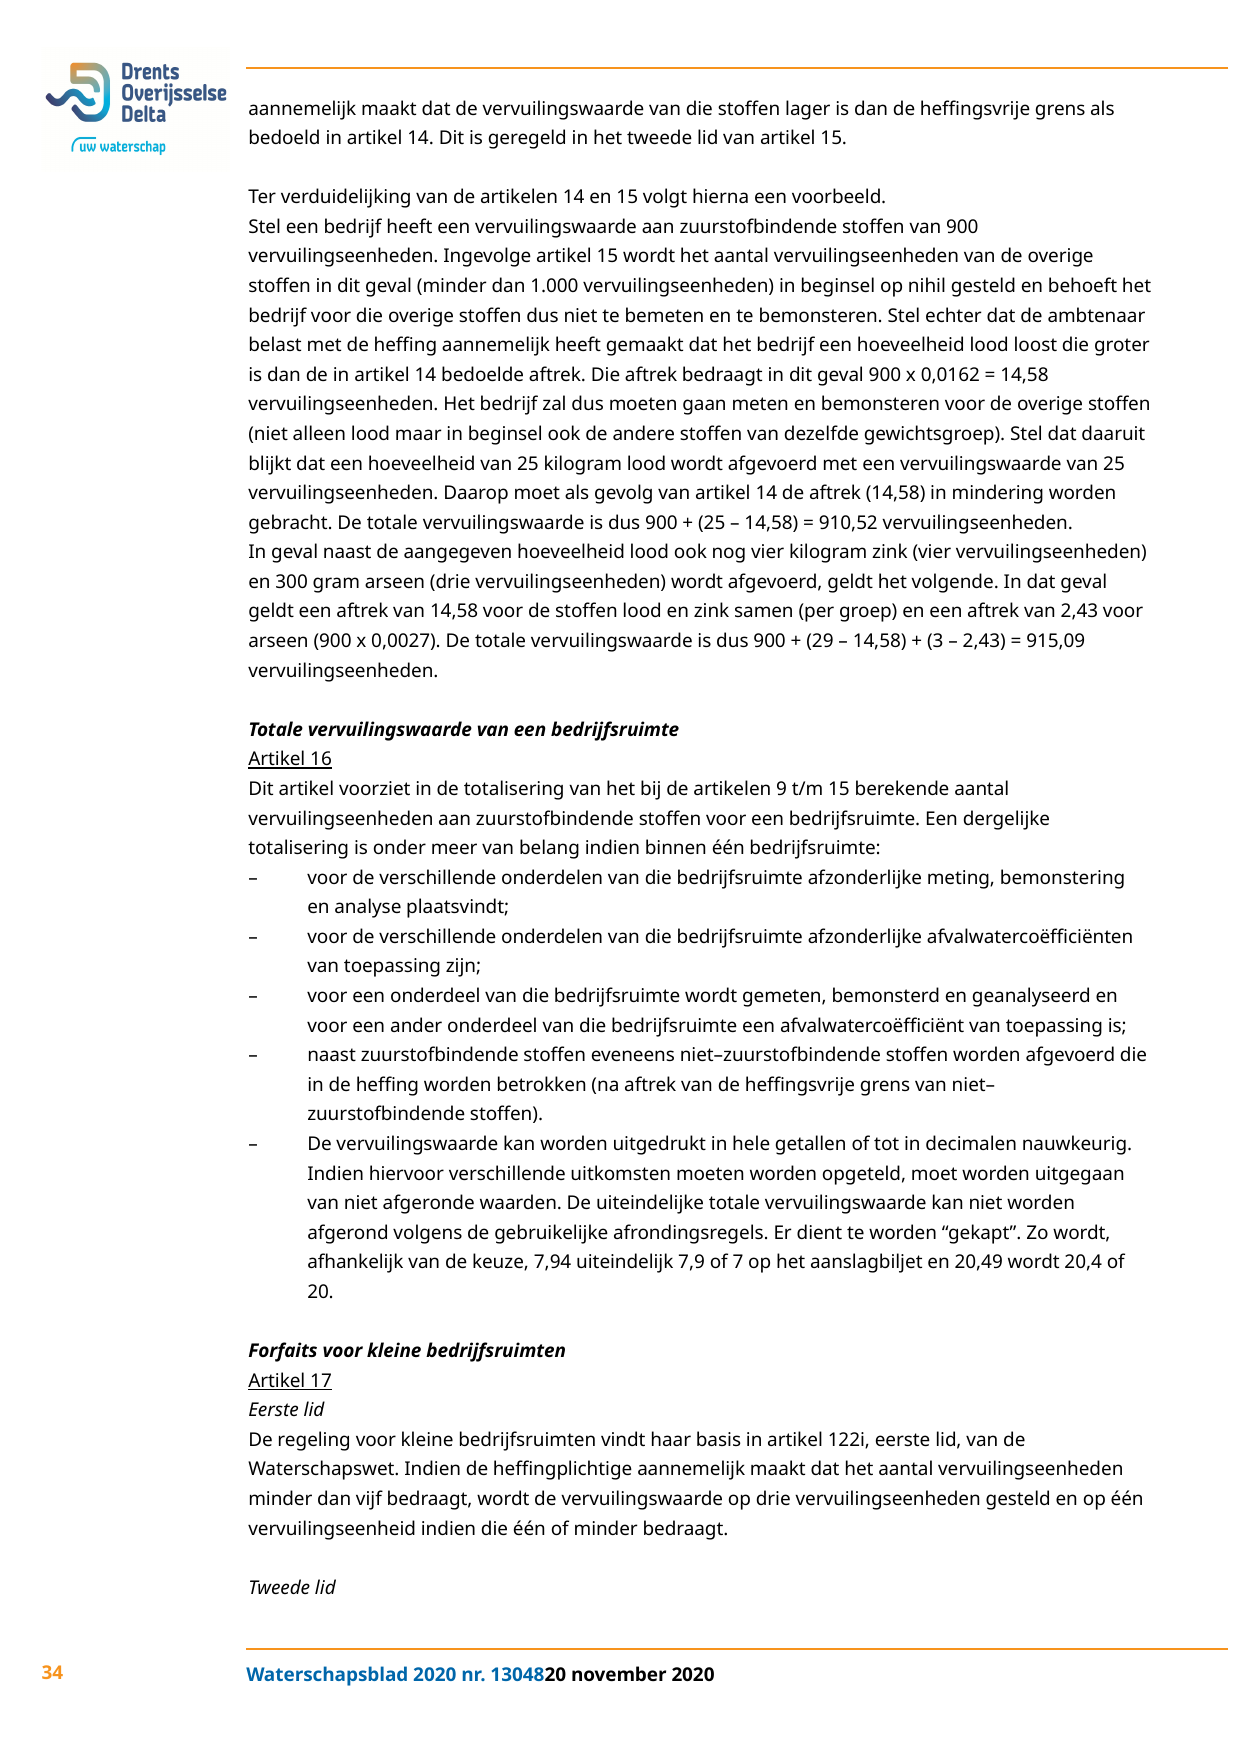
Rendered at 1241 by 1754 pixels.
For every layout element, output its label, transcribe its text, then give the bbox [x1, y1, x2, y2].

text De regeling voor kleine bedrijfsruimten vindt haar basis in artikel 122i, eerste lid, van de Waterschapswet. Indien de heffingplichtige aannemelijk maakt dat het aantal vervuilingseenheden minder dan vijf bedraagt, wordt de vervuilingswaarde op drie vervuilingseenheden gesteld en op één vervuilingseenheid indien die één of minder bedraagt. [248, 1426, 1152, 1541]
text Stel een bedrijf heeft een vervuilingswaarde aan zuurstofbindende stoffen van 900 vervuilingseenheden. Ingevolge artikel 15 wordt het aantal vervuilingseenheden van de overige stoffen in dit geval (minder dan 1.000 vervuilingseenheden) in beginsel op nihil gesteld en behoeft het bedrijf voor die overige stoffen dus niet te bemeten en te bemonsteren. Stel echter dat de ambtenaar belast met de heffing aannemelijk heeft gemaakt dat het bedrijf een hoeveelheid lood loost die groter is dan de in artikel 14 bedoelde aftrek. Die aftrek bedraagt in dit geval 900 x 0,0162 = 14,58 vervuilingseenheden. Het bedrijf zal dus moeten gaan meten en bemonsteren voor de overige stoffen (niet alleen lood maar in beginsel ook de andere stoffen van dezelfde gewichtsgroep). Stel dat daaruit blijkt dat een hoeveelheid van 25 kilogram lood wordt afgevoerd met een vervuilingswaarde van 25 vervuilingseenheden. Daarop moet als gevolg van artikel 14 de aftrek (14,58) in mindering worden gebracht. De totale vervuilingswaarde is dus 900 + (25 – 14,58) = 910,52 vervuilingseenheden. [248, 213, 1152, 535]
text Tweede lid [248, 1574, 1152, 1600]
text Eerste lid [248, 1396, 1152, 1422]
picture [41, 47, 231, 172]
list De vervuilingswaarde kan worden uitgedrukt in hele getallen of tot in decimalen nauwkeurig. Indien hiervoor verschillende uitkomsten moeten worden opgeteld, moet worden uitgegaan van niet afgeronde waarden. De uiteindelijke totale vervuilingswaarde kan niet worden afgerond volgens de gebruikelijke afrondingsregels. Er dient te worden “gekapt”. Zo wordt, afhankelijk van de keuze, 7,94 uiteindelijk 7,9 of 7 op het aanslagbiljet en 20,49 wordt 20,4 of 20. [248, 1130, 1152, 1304]
text Forfaits voor kleine bedrijfsruimten [248, 1337, 1152, 1363]
text Totale vervuilingswaarde van een bedrijfsruimte [248, 716, 1152, 742]
text Ter verduidelijking van de artikelen 14 en 15 volgt hierna een voorbeeld. [248, 183, 1152, 209]
text In geval naast de aangegeven hoeveelheid lood ook nog vier kilogram zink (vier vervuilingseenheden) en 300 gram arseen (drie vervuilingseenheden) wordt afgevoerd, geldt het volgende. In dat geval geldt een aftrek van 14,58 voor de stoffen lood en zink samen (per groep) en een aftrek van 2,43 voor arseen (900 x 0,0027). De totale vervuilingswaarde is dus 900 + (29 – 14,58) + (3 – 2,43) = 915,09 vervuilingseenheden. [248, 538, 1152, 683]
list voor een onderdeel van die bedrijfsruimte wordt gemeten, bemonsterd en geanalyseerd en voor een ander onderdeel van die bedrijfsruimte een afvalwatercoëfficiënt van toepassing is; [248, 982, 1152, 1038]
text Artikel 16 [248, 746, 1152, 771]
text Dit artikel voorziet in de totalisering van het bij de artikelen 9 t/m 15 berekende aantal vervuilingseenheden aan zuurstofbindende stoffen voor een bedrijfsruimte. Een dergelijke totalisering is onder meer van belang indien binnen één bedrijfsruimte: [248, 775, 1152, 860]
list voor de verschillende onderdelen van die bedrijfsruimte afzonderlijke meting, bemonstering en analyse plaatsvindt; [248, 864, 1152, 919]
list naast zuurstofbindende stoffen eveneens niet–zuurstofbindende stoffen worden afgevoerd die in de heffing worden betrokken (na aftrek van de heffingsvrije grens van niet–zuurstofbindende stoffen). [248, 1041, 1152, 1126]
text Artikel 17 [248, 1367, 1152, 1393]
list voor de verschillende onderdelen van die bedrijfsruimte afzonderlijke afvalwatercoëfficiënten van toepassing zijn; [248, 923, 1152, 978]
text aannemelijk maakt dat de vervuilingswaarde van die stoffen lager is dan de heffingsvrije grens als bedoeld in artikel 14. Dit is geregeld in het tweede lid van artikel 15. [248, 95, 1152, 150]
